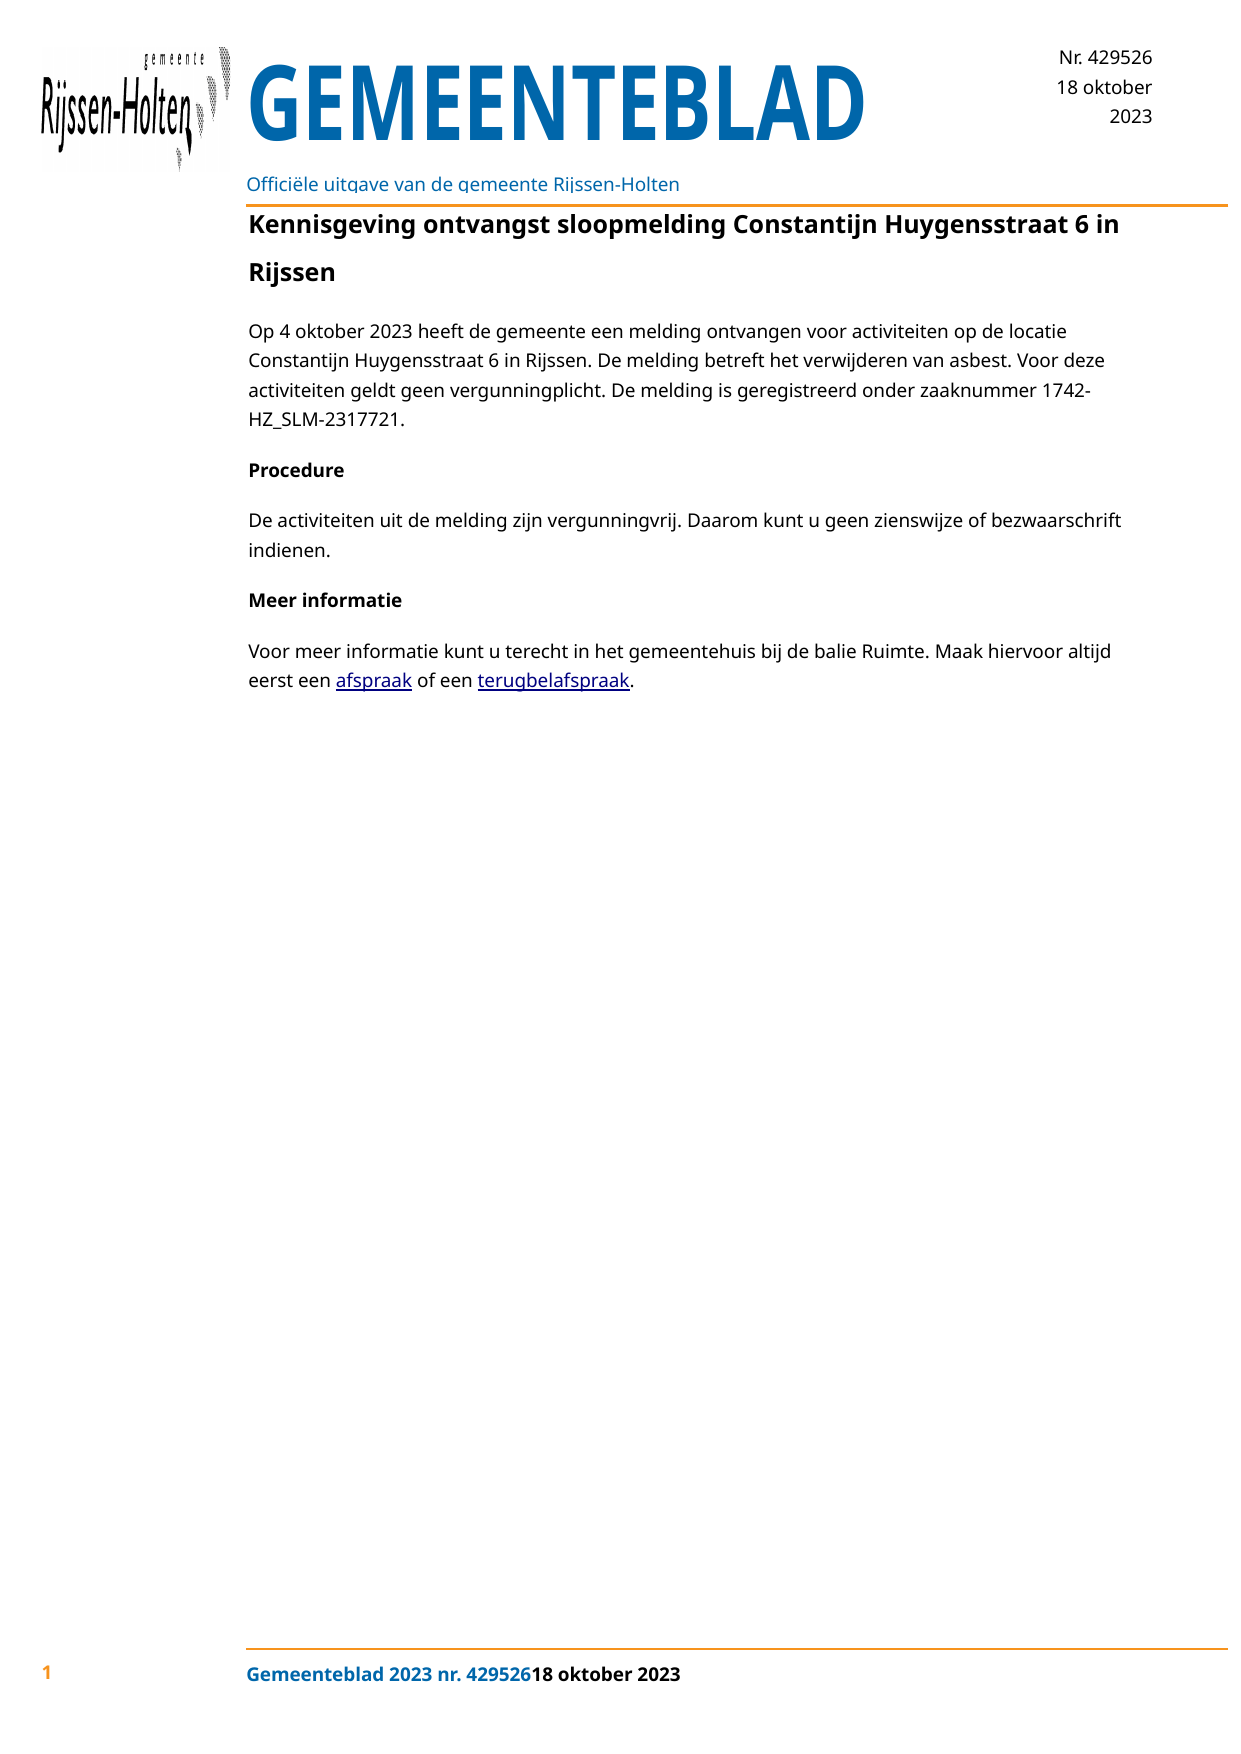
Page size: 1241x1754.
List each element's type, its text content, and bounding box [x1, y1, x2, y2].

picture [41, 47, 231, 172]
text Meer informatie [248, 587, 1152, 613]
text Op 4 oktober 2023 heeft de gemeente een melding ontvangen voor activiteiten op de locatie Constantijn Huygensstraat 6 in Rijssen. De melding betreft het verwijderen van asbest. Voor deze activiteiten geldt geen vergunningplicht. De melding is geregistreerd onder zaaknummer 1742-HZ_SLM-2317721. [248, 318, 1152, 432]
text Kennisgeving ontvangst sloopmelding Constantijn Huygensstraat 6 in Rijssen [248, 207, 1152, 288]
text Procedure [248, 457, 1152, 483]
text De activiteiten uit de melding zijn vergunningvrij. Daarom kunt u geen zienswijze of bezwaarschrift indienen. [248, 507, 1152, 563]
text Voor meer informatie kunt u terecht in het gemeentehuis bij de balie Ruimte. Maak hiervoor altijd eerst een afspraak of een terugbelafspraak. [248, 638, 1152, 693]
